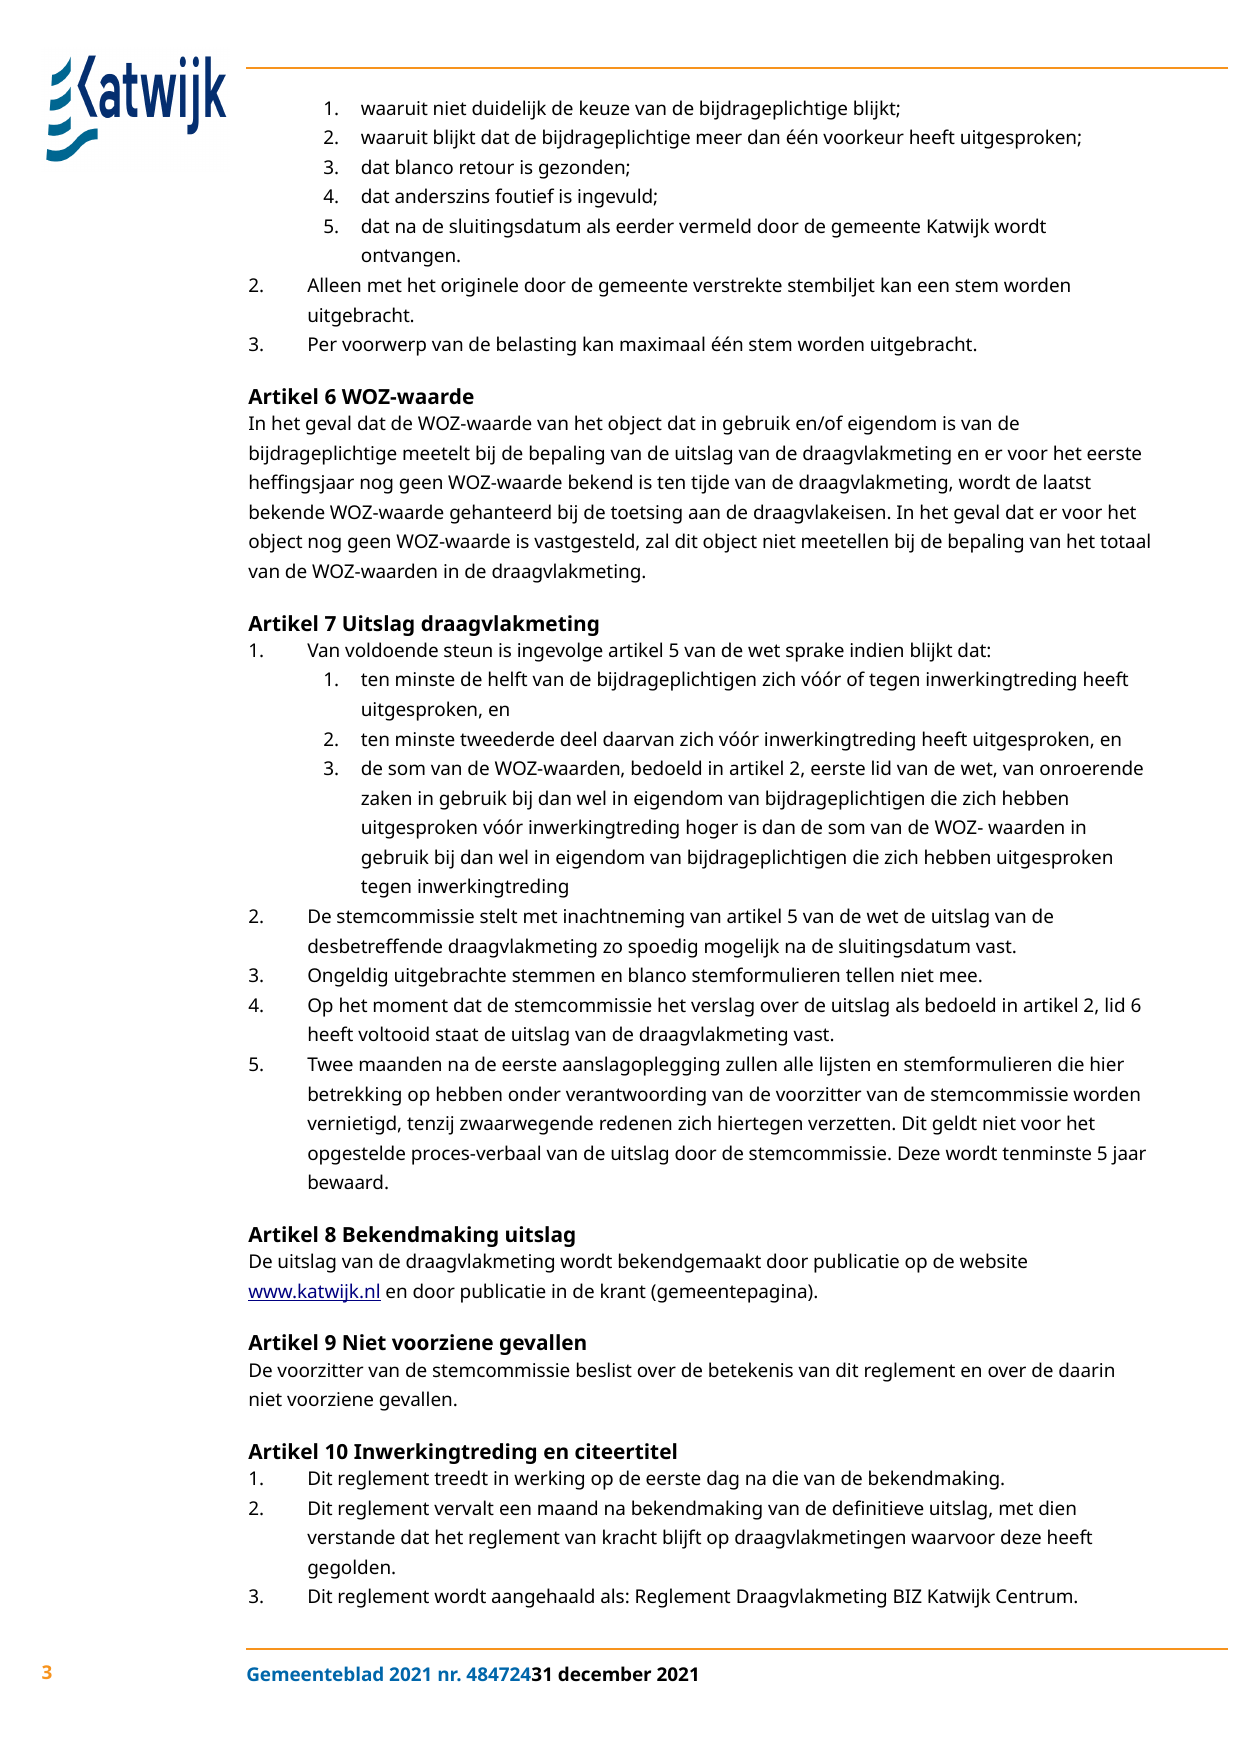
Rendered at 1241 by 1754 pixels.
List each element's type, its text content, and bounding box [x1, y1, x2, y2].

text Artikel 8 Bekendmaking uitslag [248, 1220, 1152, 1248]
list Twee maanden na de eerste aanslagoplegging zullen alle lijsten en stemformulieren die hier betrekking op hebben onder verantwoording van de voorzitter van de stemcommissie worden vernietigd, tenzij zwaarwegende redenen zich hiertegen verzetten. Dit geldt niet voor het opgestelde proces-verbaal van de uitslag door de stemcommissie. Deze wordt tenminste 5 jaar bewaard. [248, 1051, 1152, 1195]
text Artikel 9 Niet voorziene gevallen [248, 1328, 1152, 1357]
list Dit reglement treedt in werking op de eerste dag na die van de bekendmaking. [248, 1465, 1152, 1491]
list Per voorwerp van de belasting kan maximaal één stem worden uitgebracht. [248, 331, 1152, 357]
text De uitslag van de draagvlakmeting wordt bekendgemaakt door publicatie op de website www.katwijk.nl en door publicatie in de krant (gemeentepagina). [248, 1248, 1152, 1304]
list De stemcommissie stelt met inachtneming van artikel 5 van de wet de uitslag van de desbetreffende draagvlakmeting zo spoedig mogelijk na de sluitingsdatum vast. [248, 903, 1152, 959]
list ten minste de helft van de bijdrageplichtigen zich vóór of tegen inwerkingtreding heeft uitgesproken, en [323, 667, 1152, 722]
text De voorzitter van de stemcommissie beslist over de betekenis van dit reglement en over de daarin niet voorziene gevallen. [248, 1357, 1152, 1412]
list Alleen met het originele door de gemeente verstrekte stembiljet kan een stem worden uitgebracht. [248, 272, 1152, 328]
text Artikel 10 Inwerkingtreding en citeertitel [248, 1437, 1152, 1465]
list de som van de WOZ-waarden, bedoeld in artikel 2, eerste lid van de wet, van onroerende zaken in gebruik bij dan wel in eigendom van bijdrageplichtigen die zich hebben uitgesproken vóór inwerkingtreding hoger is dan de som van de WOZ- waarden in gebruik bij dan wel in eigendom van bijdrageplichtigen die zich hebben uitgesproken tegen inwerkingtreding [323, 755, 1152, 899]
list ten minste tweederde deel daarvan zich vóór inwerkingtreding heeft uitgesproken, en [323, 726, 1152, 752]
list waaruit blijkt dat de bijdrageplichtige meer dan één voorkeur heeft uitgesproken; [323, 124, 1152, 150]
list Op het moment dat de stemcommissie het verslag over de uitslag als bedoeld in artikel 2, lid 6 heeft voltooid staat de uitslag van de draagvlakmeting vast. [248, 992, 1152, 1047]
list dat blanco retour is gezonden; [323, 154, 1152, 180]
list Dit reglement vervalt een maand na bekendmaking van de definitieve uitslag, met dien verstande dat het reglement van kracht blijft op draagvlakmetingen waarvoor deze heeft gegolden. [248, 1495, 1152, 1580]
list waaruit niet duidelijk de keuze van de bijdrageplichtige blijkt; [323, 95, 1152, 121]
text Artikel 7 Uitslag draagvlakmeting [248, 609, 1152, 637]
list dat na de sluitingsdatum als eerder vermeld door de gemeente Katwijk wordt ontvangen. [323, 213, 1152, 268]
text Artikel 6 WOZ-waarde [248, 382, 1152, 410]
text In het geval dat de WOZ-waarde van het object dat in gebruik en/of eigendom is van de bijdrageplichtige meetelt bij de bepaling van de uitslag van de draagvlakmeting en er voor het eerste heffingsjaar nog geen WOZ-waarde bekend is ten tijde van de draagvlakmeting, wordt de laatst bekende WOZ-waarde gehanteerd bij de toetsing aan de draagvlakeisen. In het geval dat er voor het object nog geen WOZ-waarde is vastgesteld, zal dit object niet meetellen bij de bepaling van het totaal van de WOZ-waarden in de draagvlakmeting. [248, 410, 1152, 584]
list Dit reglement wordt aangehaald als: Reglement Draagvlakmeting BIZ Katwijk Centrum. [248, 1584, 1152, 1609]
picture [41, 47, 231, 172]
list dat anderszins foutief is ingevuld; [323, 183, 1152, 209]
list Ongeldig uitgebrachte stemmen en blanco stemformulieren tellen niet mee. [248, 962, 1152, 988]
list Van voldoende steun is ingevolge artikel 5 van de wet sprake indien blijkt dat: [248, 637, 1152, 663]
